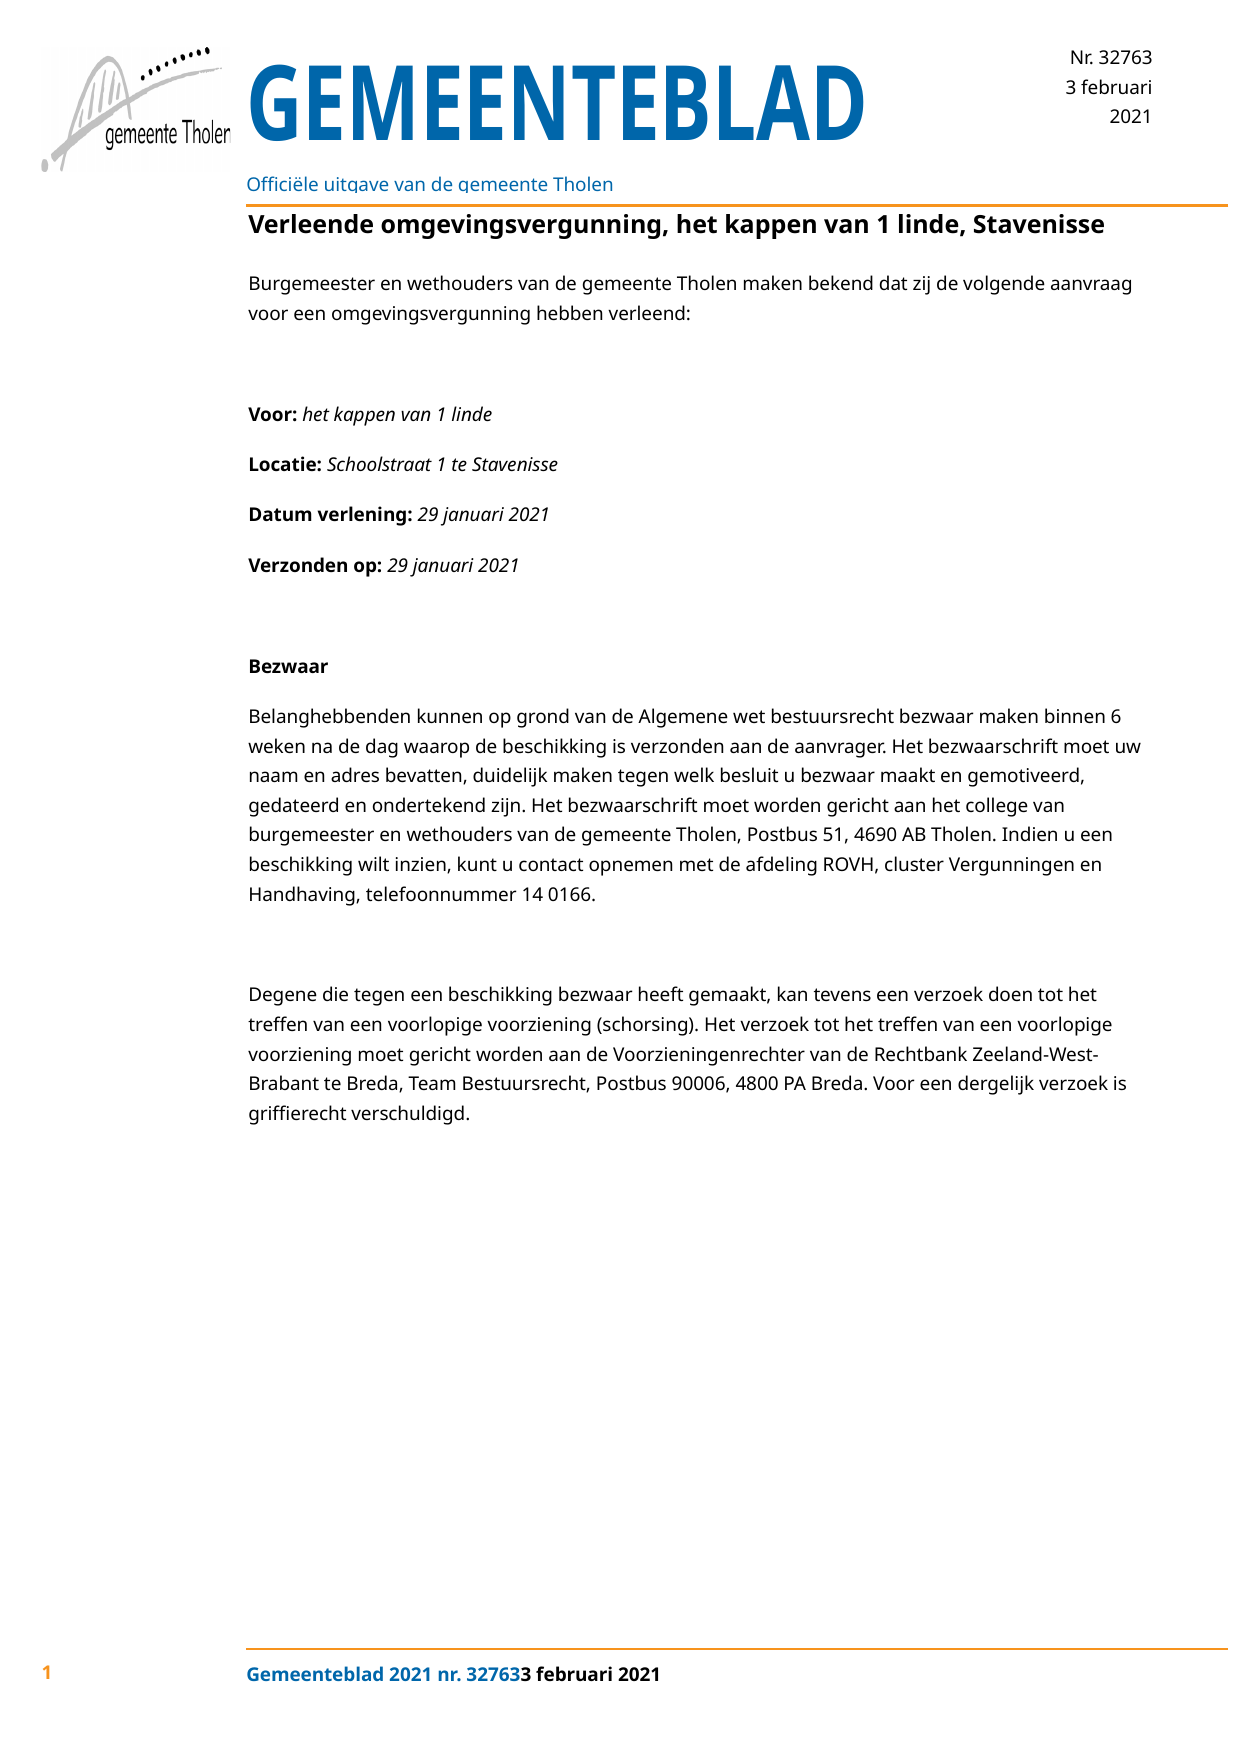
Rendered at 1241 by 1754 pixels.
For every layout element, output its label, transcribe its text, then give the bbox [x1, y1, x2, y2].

text Burgemeester en wethouders van de gemeente Tholen maken bekend dat zij de volgende aanvraag voor een omgevingsvergunning hebben verleend: [248, 270, 1152, 326]
picture [41, 47, 231, 172]
text Belanghebbenden kunnen op grond van de Algemene wet bestuursrecht bezwaar maken binnen 6 weken na de dag waarop de beschikking is verzonden aan de aanvrager. Het bezwaarschrift moet uw naam en adres bevatten, duidelijk maken tegen welk besluit u bezwaar maakt en gemotiveerd, gedateerd en ondertekend zijn. Het bezwaarschrift moet worden gericht aan het college van burgemeester en wethouders van de gemeente Tholen, Postbus 51, 4690 AB Tholen. Indien u een beschikking wilt inzien, kunt u contact opnemen met de afdeling ROVH, cluster Vergunningen en Handhaving, telefoonnummer 14 0166. [248, 703, 1152, 906]
text Datum verlening: 29 januari 2021 [248, 502, 1152, 527]
text Degene die tegen een beschikking bezwaar heeft gemaakt, kan tevens een verzoek doen tot het treffen van een voorlopige voorziening (schorsing). Het verzoek tot het treffen van een voorlopige voorziening moet gericht worden aan de Voorzieningenrechter van de Rechtbank Zeeland-West-Brabant te Breda, Team Bestuursrecht, Postbus 90006, 4800 PA Breda. Voor een dergelijk verzoek is griffierecht verschuldigd. [248, 982, 1152, 1126]
text Verzonden op: 29 januari 2021 [248, 552, 1152, 578]
text Voor: het kappen van 1 linde [248, 401, 1152, 426]
text Locatie: Schoolstraat 1 te Stavenisse [248, 451, 1152, 477]
text Verleende omgevingsvergunning, het kappen van 1 linde, Stavenisse [248, 207, 1152, 241]
text Bezwaar [248, 653, 1152, 678]
